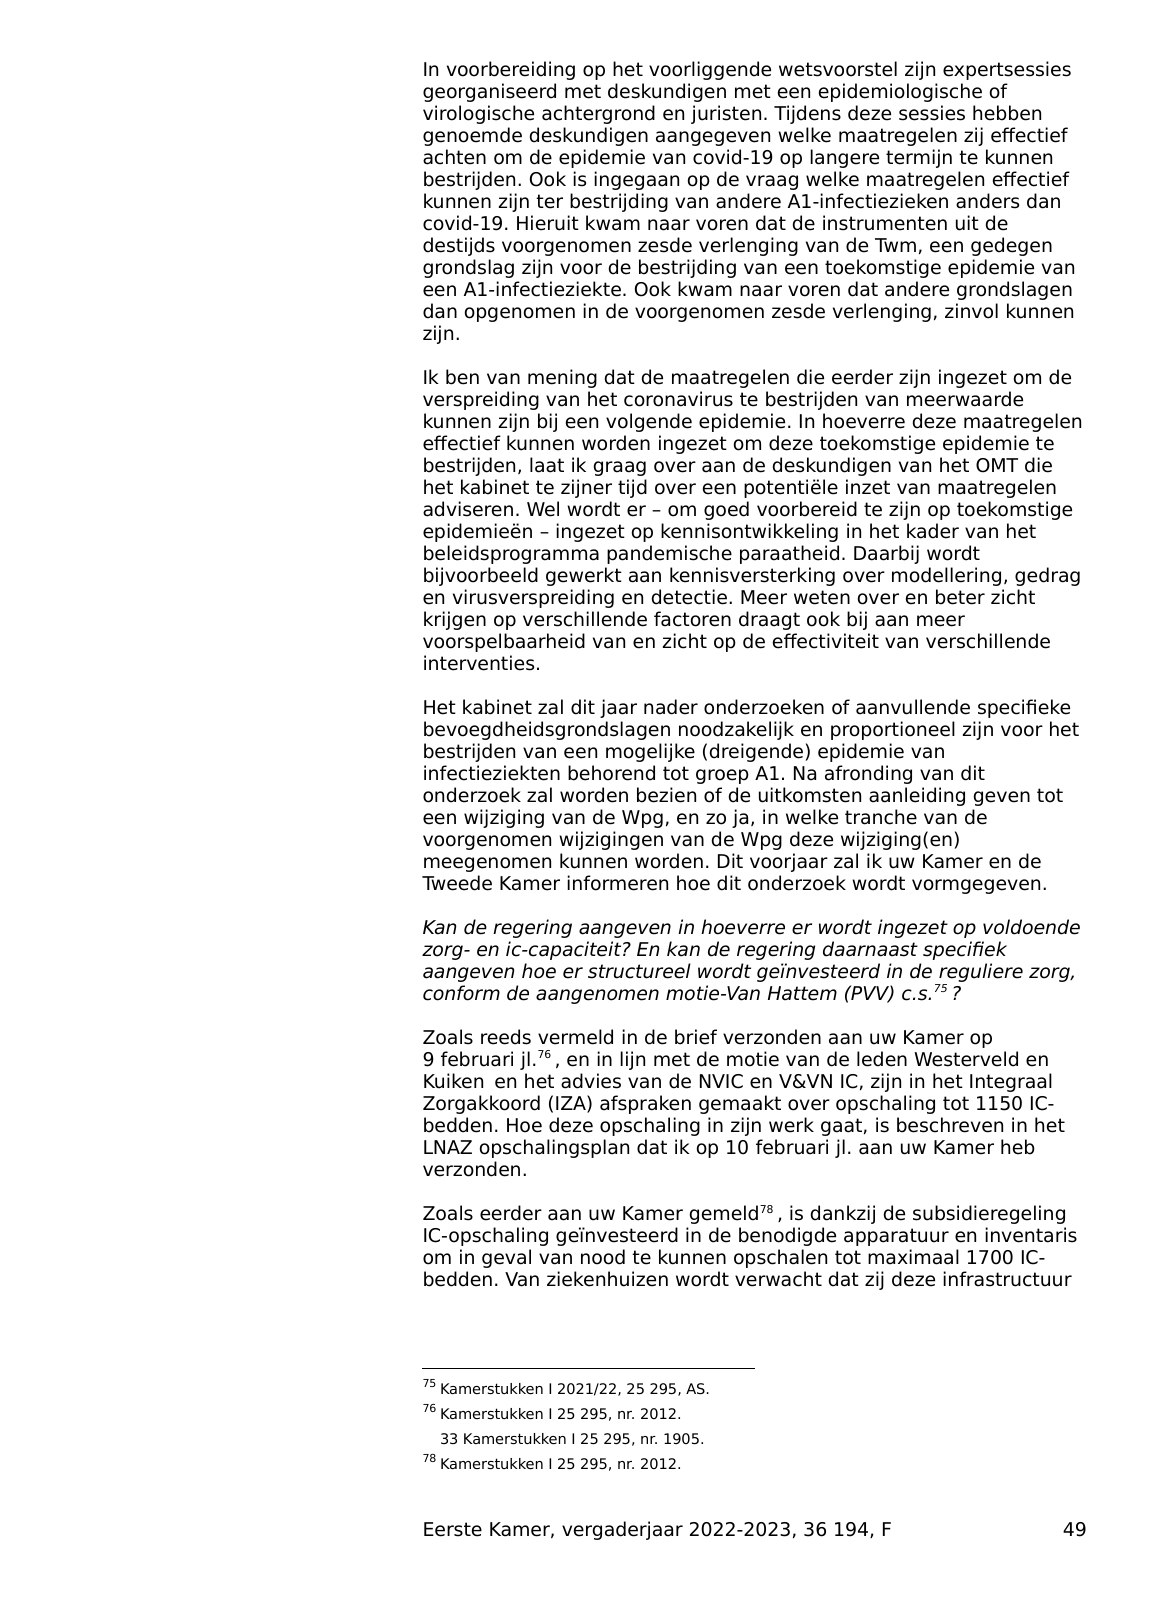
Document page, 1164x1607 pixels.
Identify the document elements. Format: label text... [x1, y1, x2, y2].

text 33 Kamerstukken I 25 295, nr. 1905. [422, 1427, 1087, 1449]
text Kamerstukken I 25 295, nr. 2012. [422, 1452, 1087, 1474]
text In voorbereiding op het voorliggende wetsvoorstel zijn expertsessies georganiseerd met deskundigen met een epidemiologische of virologische achtergrond en juristen. Tijdens deze sessies hebben genoemde deskundigen aangegeven welke maatregelen zij effectief achten om de epidemie van covid-19 op langere termijn te kunnen bestrijden. Ook is ingegaan op de vraag welke maatregelen effectief kunnen zijn ter bestrijding van andere A1-infectiezieken anders dan covid-19. Hieruit kwam naar voren dat de instrumenten uit de destijds voorgenomen zesde verlenging van de Twm, een gedegen grondslag zijn voor de bestrijding van een toekomstige epidemie van een A1-infectieziekte. Ook kwam naar voren dat andere grondslagen dan opgenomen in de voorgenomen zesde verlenging, zinvol kunnen zijn. [422, 59, 1087, 345]
text Kamerstukken I 25 295, nr. 2012. [422, 1402, 1087, 1424]
text Zoals eerder aan uw Kamer gemeld, is dankzij de subsidieregeling IC-opschaling geïnvesteerd in de benodigde apparatuur en inventaris om in geval van nood te kunnen opschalen tot maximaal 1700 IC-bedden. Van ziekenhuizen wordt verwacht dat zij deze infrastructuur [422, 1203, 1087, 1291]
text Zoals reeds vermeld in de brief verzonden aan uw Kamer op 9 februari jl., en in lijn met de motie van de leden Westerveld en Kuiken en het advies van de NVIC en V&VN IC, zijn in het Integraal Zorgakkoord (IZA) afspraken gemaakt over opschaling tot 1150 IC-bedden. Hoe deze opschaling in zijn werk gaat, is beschreven in het LNAZ opschalingsplan dat ik op 10 februari jl. aan uw Kamer heb verzonden. [422, 1027, 1087, 1181]
text Ik ben van mening dat de maatregelen die eerder zijn ingezet om de verspreiding van het coronavirus te bestrijden van meerwaarde kunnen zijn bij een volgende epidemie. In hoeverre deze maatregelen effectief kunnen worden ingezet om deze toekomstige epidemie te bestrijden, laat ik graag over aan de deskundigen van het OMT die het kabinet te zijner tijd over een potentiële inzet van maatregelen adviseren. Wel wordt er – om goed voorbereid te zijn op toekomstige epidemieën – ingezet op kennisontwikkeling in het kader van het beleidsprogramma pandemische paraatheid. Daarbij wordt bijvoorbeeld gewerkt aan kennisversterking over modellering, gedrag en virusverspreiding en detectie. Meer weten over en beter zicht krijgen op verschillende factoren draagt ook bij aan meer voorspelbaarheid van en zicht op de effectiviteit van verschillende interventies. [422, 367, 1087, 675]
text Kamerstukken I 2021/22, 25 295, AS. [422, 1377, 1087, 1399]
text Kan de regering aangeven in hoeverre er wordt ingezet op voldoende zorg- en ic-capaciteit? En kan de regering daarnaast specifiek aangeven hoe er structureel wordt geïnvesteerd in de reguliere zorg, conform de aangenomen motie-Van Hattem (PVV) c.s.? [422, 917, 1087, 1005]
text Het kabinet zal dit jaar nader onderzoeken of aanvullende specifieke bevoegdheidsgrondslagen noodzakelijk en proportioneel zijn voor het bestrijden van een mogelijke (dreigende) epidemie van infectieziekten behorend tot groep A1. Na afronding van dit onderzoek zal worden bezien of de uitkomsten aanleiding geven tot een wijziging van de Wpg, en zo ja, in welke tranche van de voorgenomen wijzigingen van de Wpg deze wijziging(en) meegenomen kunnen worden. Dit voorjaar zal ik uw Kamer en de Tweede Kamer informeren hoe dit onderzoek wordt vormgegeven. [422, 697, 1087, 895]
